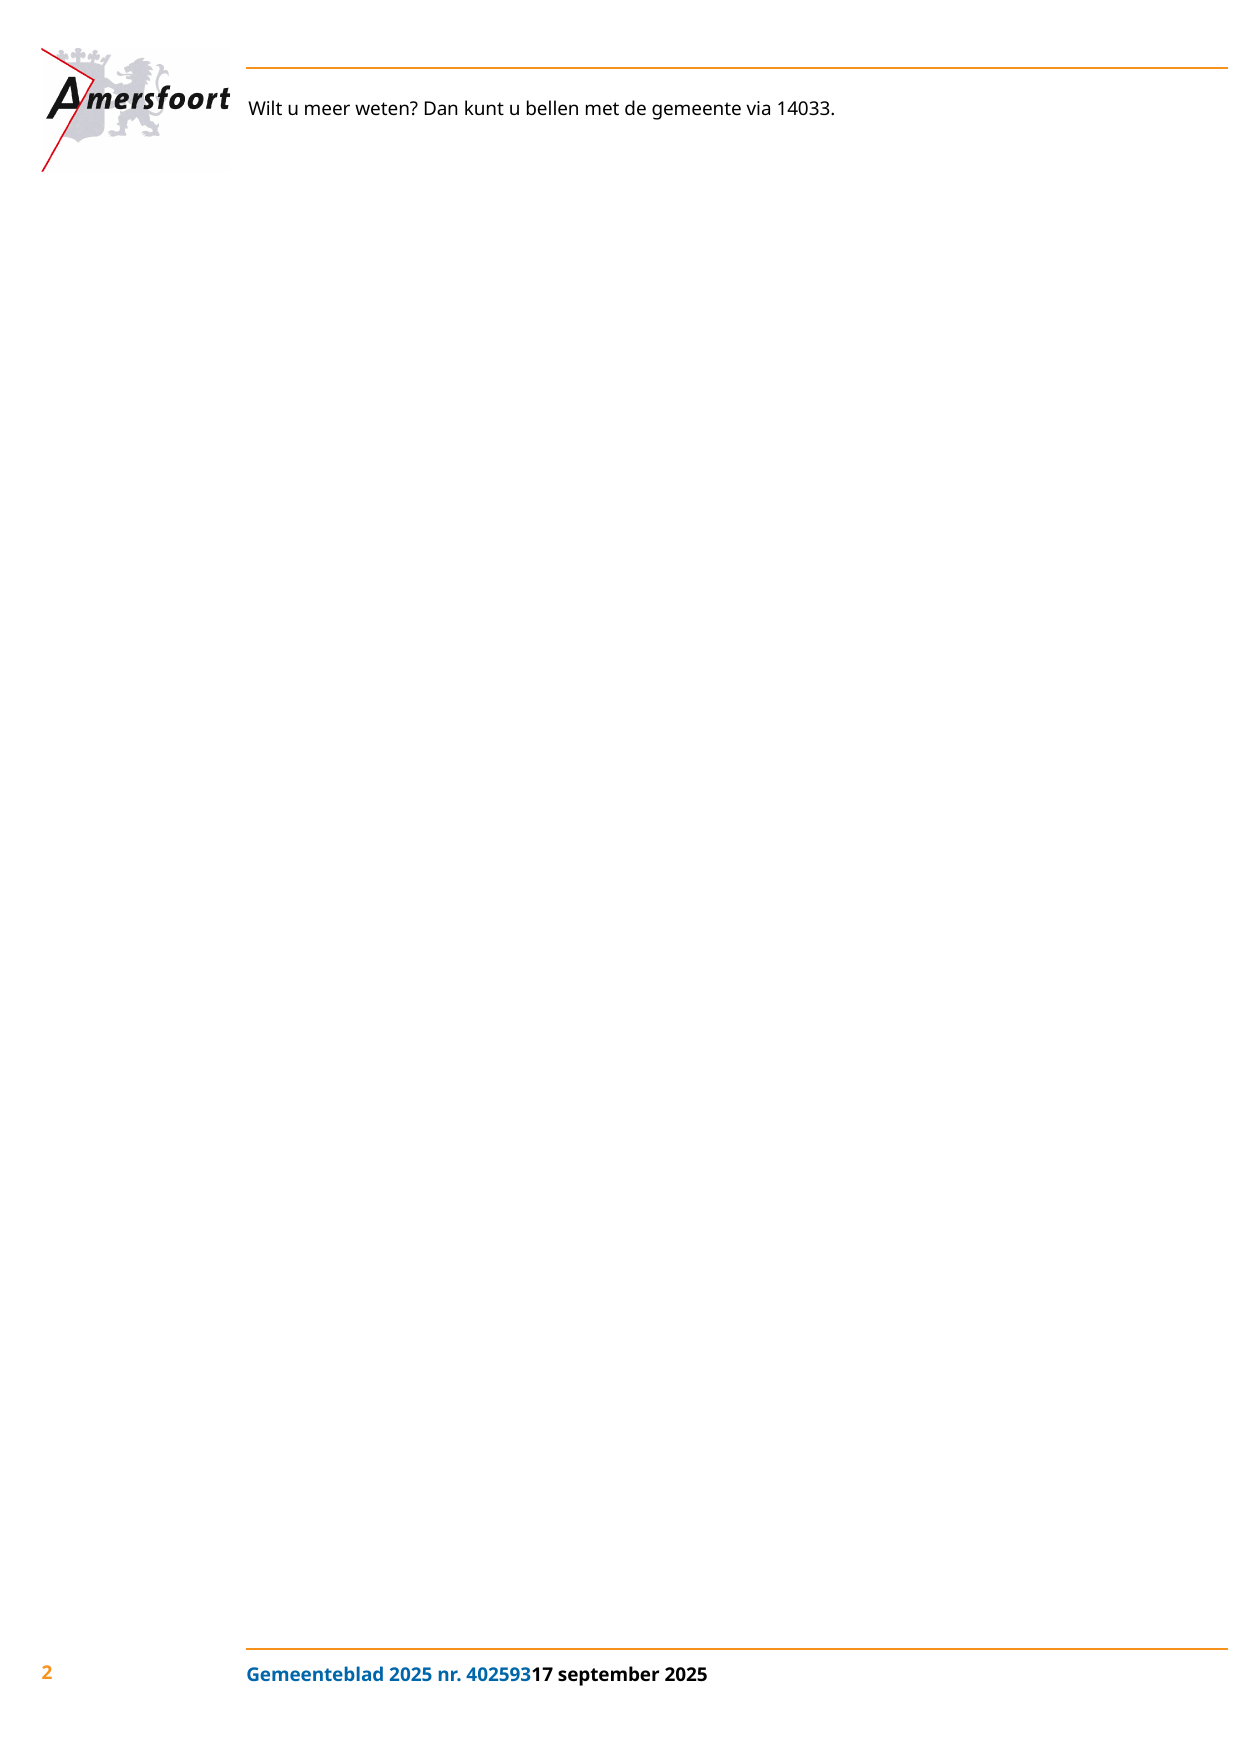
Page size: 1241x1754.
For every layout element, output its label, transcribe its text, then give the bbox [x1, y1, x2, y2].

picture [41, 47, 231, 172]
text Wilt u meer weten? Dan kunt u bellen met de gemeente via 14033. [248, 95, 1152, 121]
